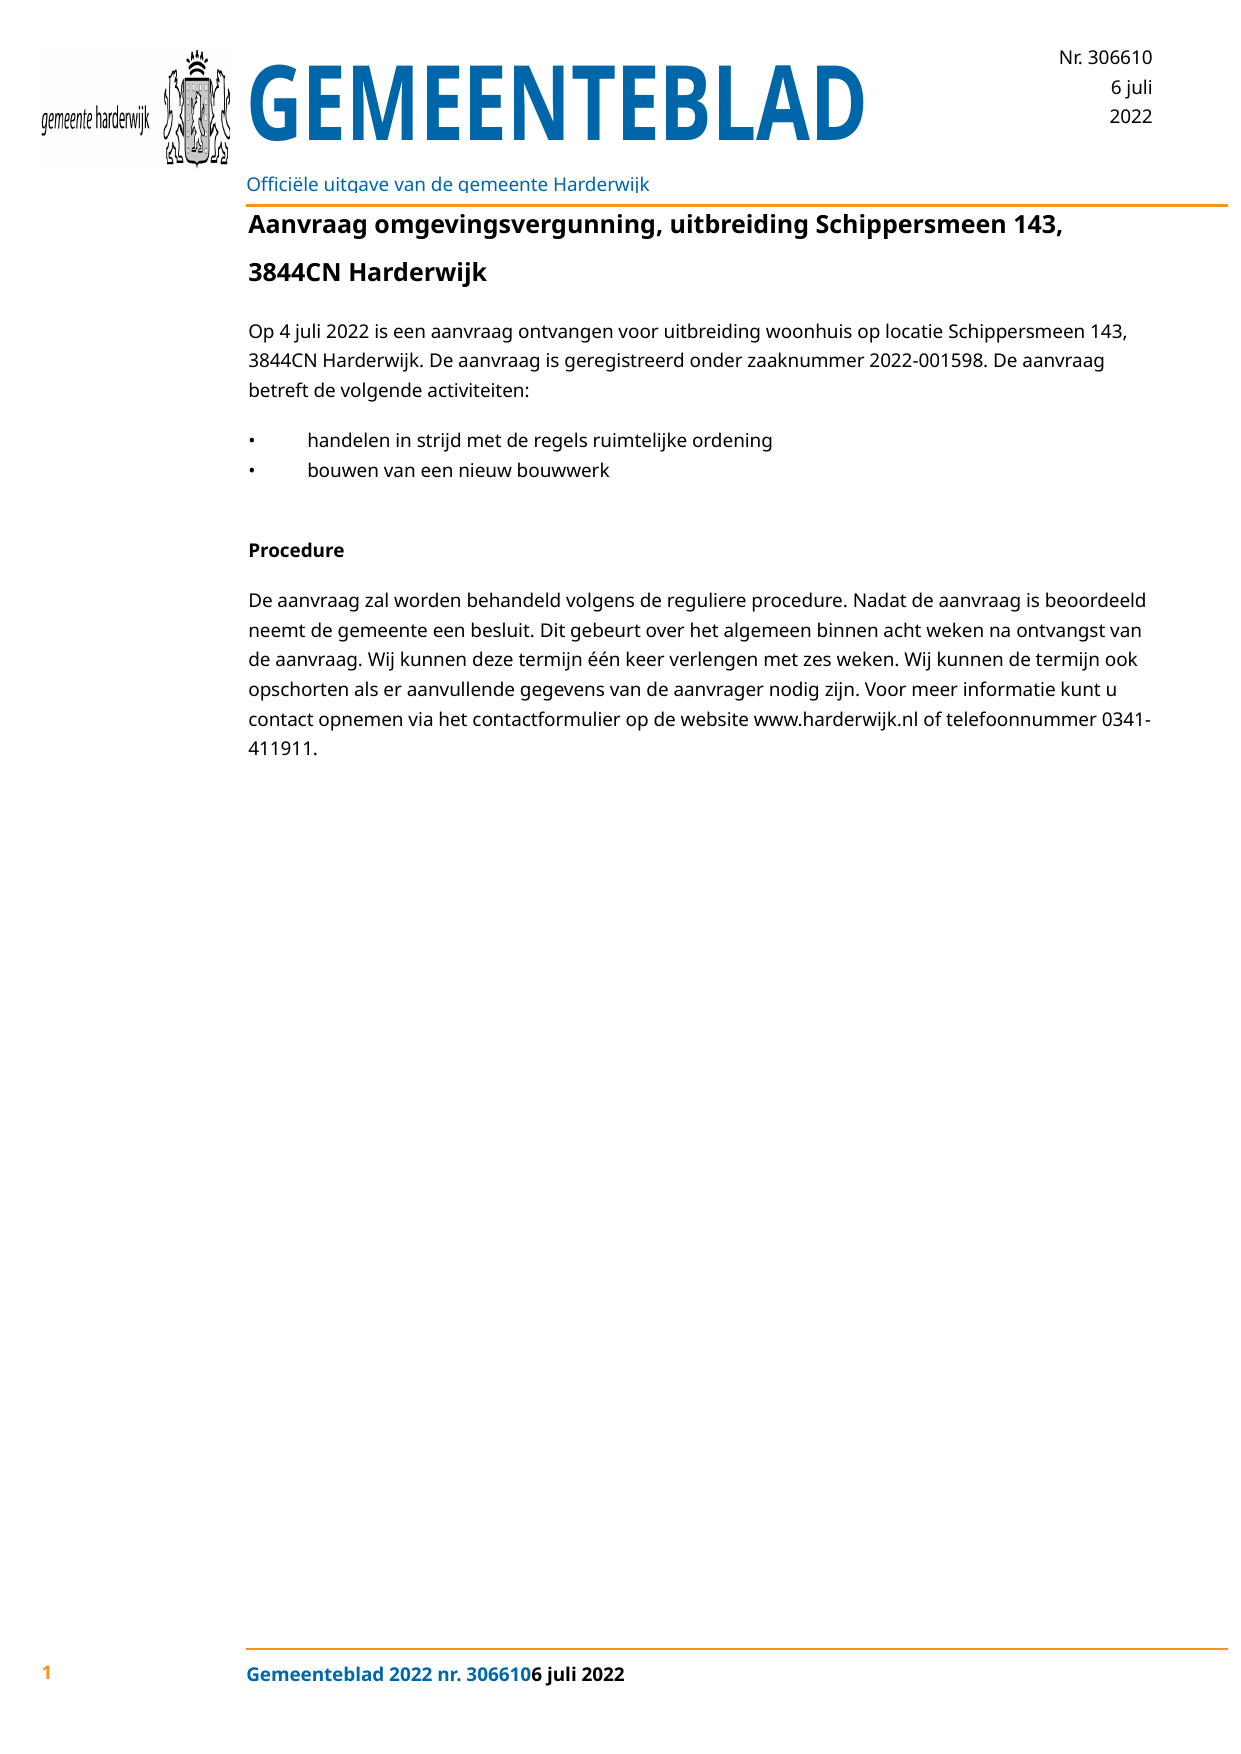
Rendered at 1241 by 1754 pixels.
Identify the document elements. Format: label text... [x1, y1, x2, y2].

picture [41, 47, 231, 172]
text Procedure [248, 537, 1152, 563]
text Op 4 juli 2022 is een aanvraag ontvangen voor uitbreiding woonhuis op locatie Schippersmeen 143, 3844CN Harderwijk. De aanvraag is geregistreerd onder zaaknummer 2022-001598. De aanvraag betreft de volgende activiteiten: [248, 318, 1152, 403]
text Aanvraag omgevingsvergunning, uitbreiding Schippersmeen 143, 3844CN Harderwijk [248, 207, 1152, 288]
list bouwen van een nieuw bouwwerk [248, 457, 1152, 483]
list handelen in strijd met de regels ruimtelijke ordening [248, 427, 1152, 453]
text De aanvraag zal worden behandeld volgens de reguliere procedure. Nadat de aanvraag is beoordeeld neemt de gemeente een besluit. Dit gebeurt over het algemeen binnen acht weken na ontvangst van de aanvraag. Wij kunnen deze termijn één keer verlengen met zes weken. Wij kunnen de termijn ook opschorten als er aanvullende gegevens van de aanvrager nodig zijn. Voor meer informatie kunt u contact opnemen via het contactformulier op de website www.harderwijk.nl of telefoonnummer 0341-411911. [248, 587, 1152, 761]
